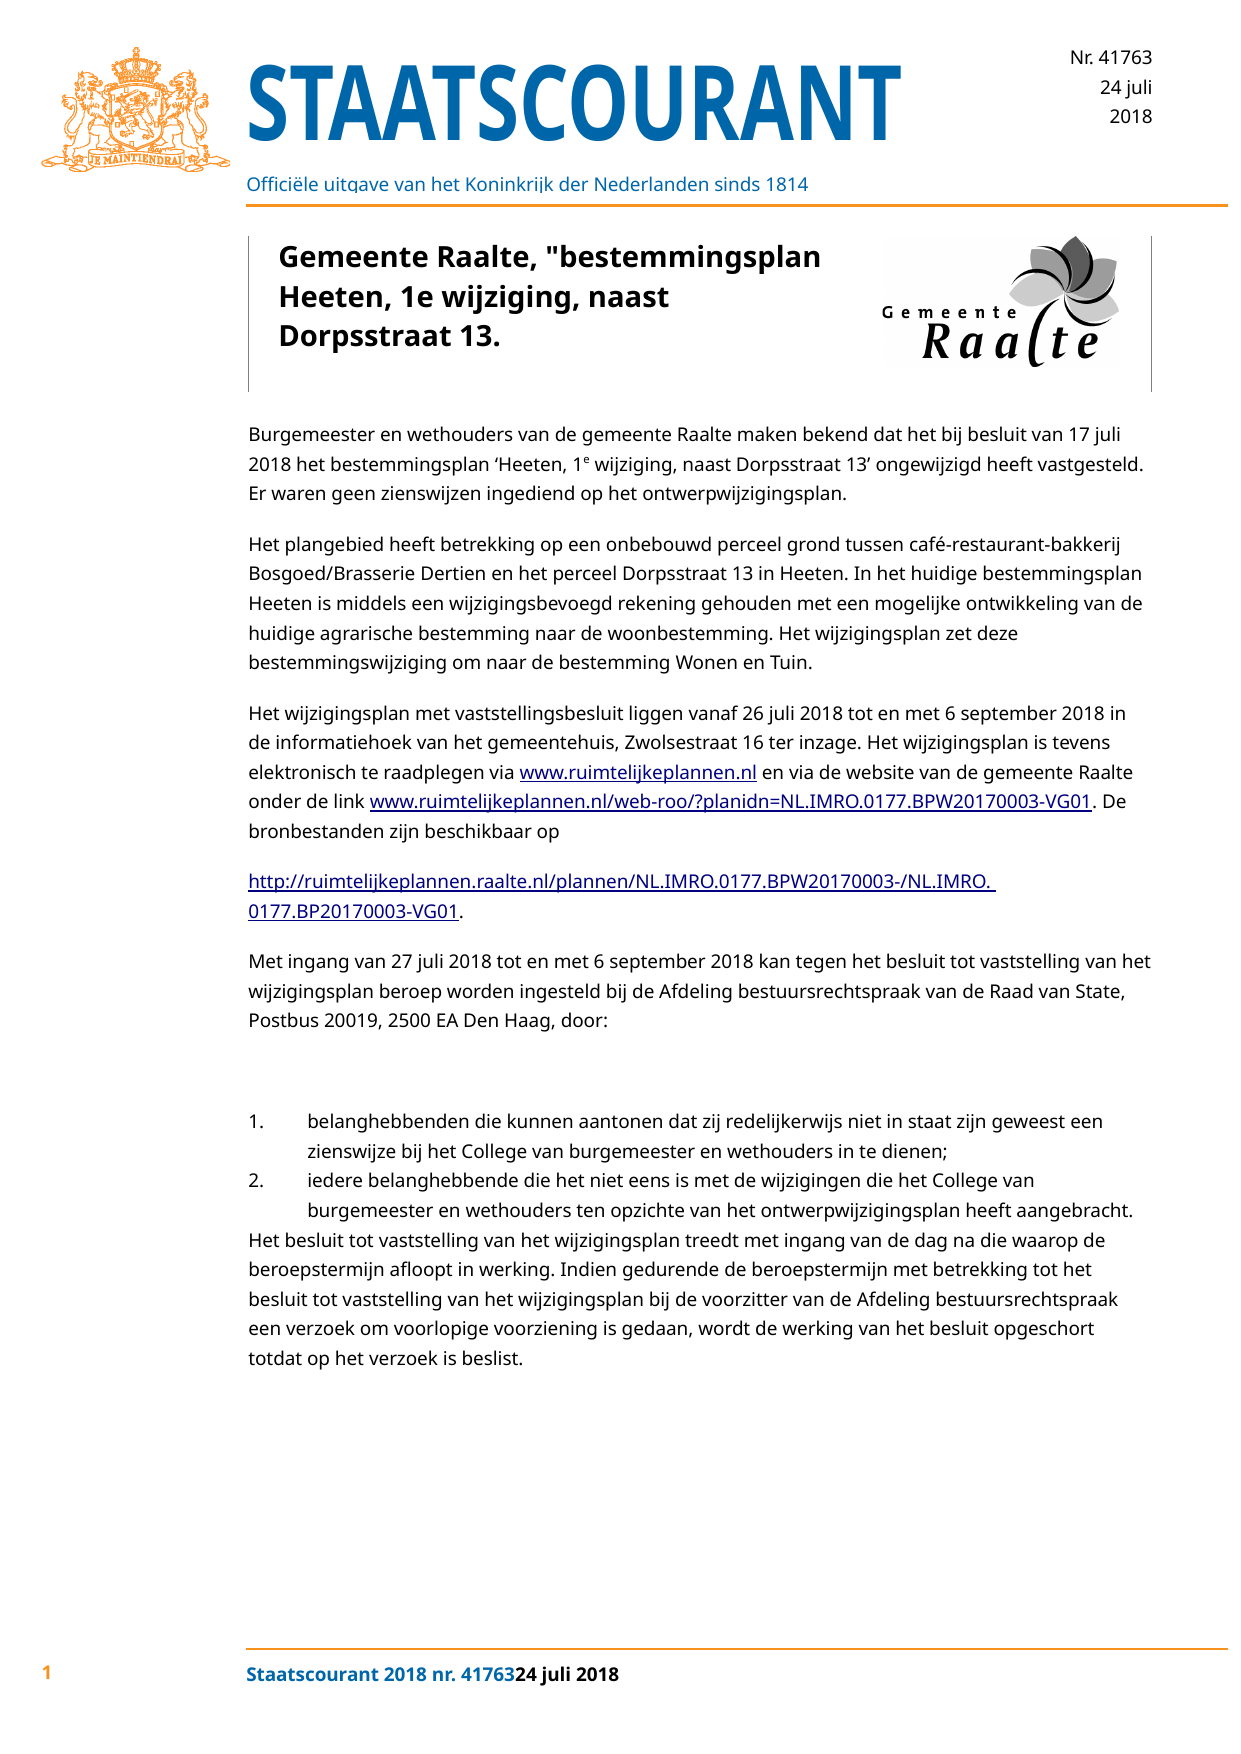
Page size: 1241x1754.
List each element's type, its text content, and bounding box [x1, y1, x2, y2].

list iedere belanghebbende die het niet eens is met de wijzigingen die het College van burgemeester en wethouders ten opzichte van het ontwerpwijzigingsplan heeft aangebracht. [248, 1168, 1152, 1223]
text http://ruimtelijkeplannen.raalte.nl/plannen/NL.IMRO.0177.BPW20170003-/NL.IMRO. 0177.BP20170003-VG01. [248, 868, 1152, 924]
list belanghebbenden die kunnen aantonen dat zij redelijkerwijs niet in staat zijn geweest een zienswijze bij het College van burgemeester en wethouders in te dienen; [248, 1108, 1152, 1164]
table_header [850, 236, 1151, 392]
picture [882, 236, 1119, 367]
picture [41, 47, 231, 172]
table_header Gemeente Raalte, "bestemmingsplan Heeten, 1e wijziging, naast Dorpsstraat 13. [249, 236, 850, 392]
text Burgemeester en wethouders van de gemeente Raalte maken bekend dat het bij besluit van 17 juli 2018 het bestemmingsplan ‘Heeten, 1e wijziging, naast Dorpsstraat 13’ ongewijzigd heeft vastgesteld. Er waren geen zienswijzen ingediend op het ontwerpwijzigingsplan. [248, 421, 1152, 506]
text Het wijzigingsplan met vaststellingsbesluit liggen vanaf 26 juli 2018 tot en met 6 september 2018 in de informatiehoek van het gemeentehuis, Zwolsestraat 16 ter inzage. Het wijzigingsplan is tevens elektronisch te raadplegen via www.ruimtelijkeplannen.nl en via de website van de gemeente Raalte onder de link www.ruimtelijkeplannen.nl/web-roo/?planidn=NL.IMRO.0177.BPW20170003-VG01. De bronbestanden zijn beschikbaar op [248, 700, 1152, 844]
text Het besluit tot vaststelling van het wijzigingsplan treedt met ingang van de dag na die waarop de beroepstermijn afloopt in werking. Indien gedurende de beroepstermijn met betrekking tot het besluit tot vaststelling van het wijzigingsplan bij de voorzitter van de Afdeling bestuursrechtspraak een verzoek om voorlopige voorziening is gedaan, wordt de werking van het besluit opgeschort totdat op het verzoek is beslist. [248, 1227, 1152, 1371]
text Met ingang van 27 juli 2018 tot en met 6 september 2018 kan tegen het besluit tot vaststelling van het wijzigingsplan beroep worden ingesteld bij de Afdeling bestuursrechtspraak van de Raad van State, Postbus 20019, 2500 EA Den Haag, door: [248, 948, 1152, 1033]
text Het plangebied heeft betrekking op een onbebouwd perceel grond tussen café-restaurant-bakkerij Bosgoed/Brasserie Dertien en het perceel Dorpsstraat 13 in Heeten. In het huidige bestemmingsplan Heeten is middels een wijzigingsbevoegd rekening gehouden met een mogelijke ontwikkeling van de huidige agrarische bestemming naar de woonbestemming. Het wijzigingsplan zet deze bestemmingswijziging om naar de bestemming Wonen en Tuin. [248, 531, 1152, 675]
